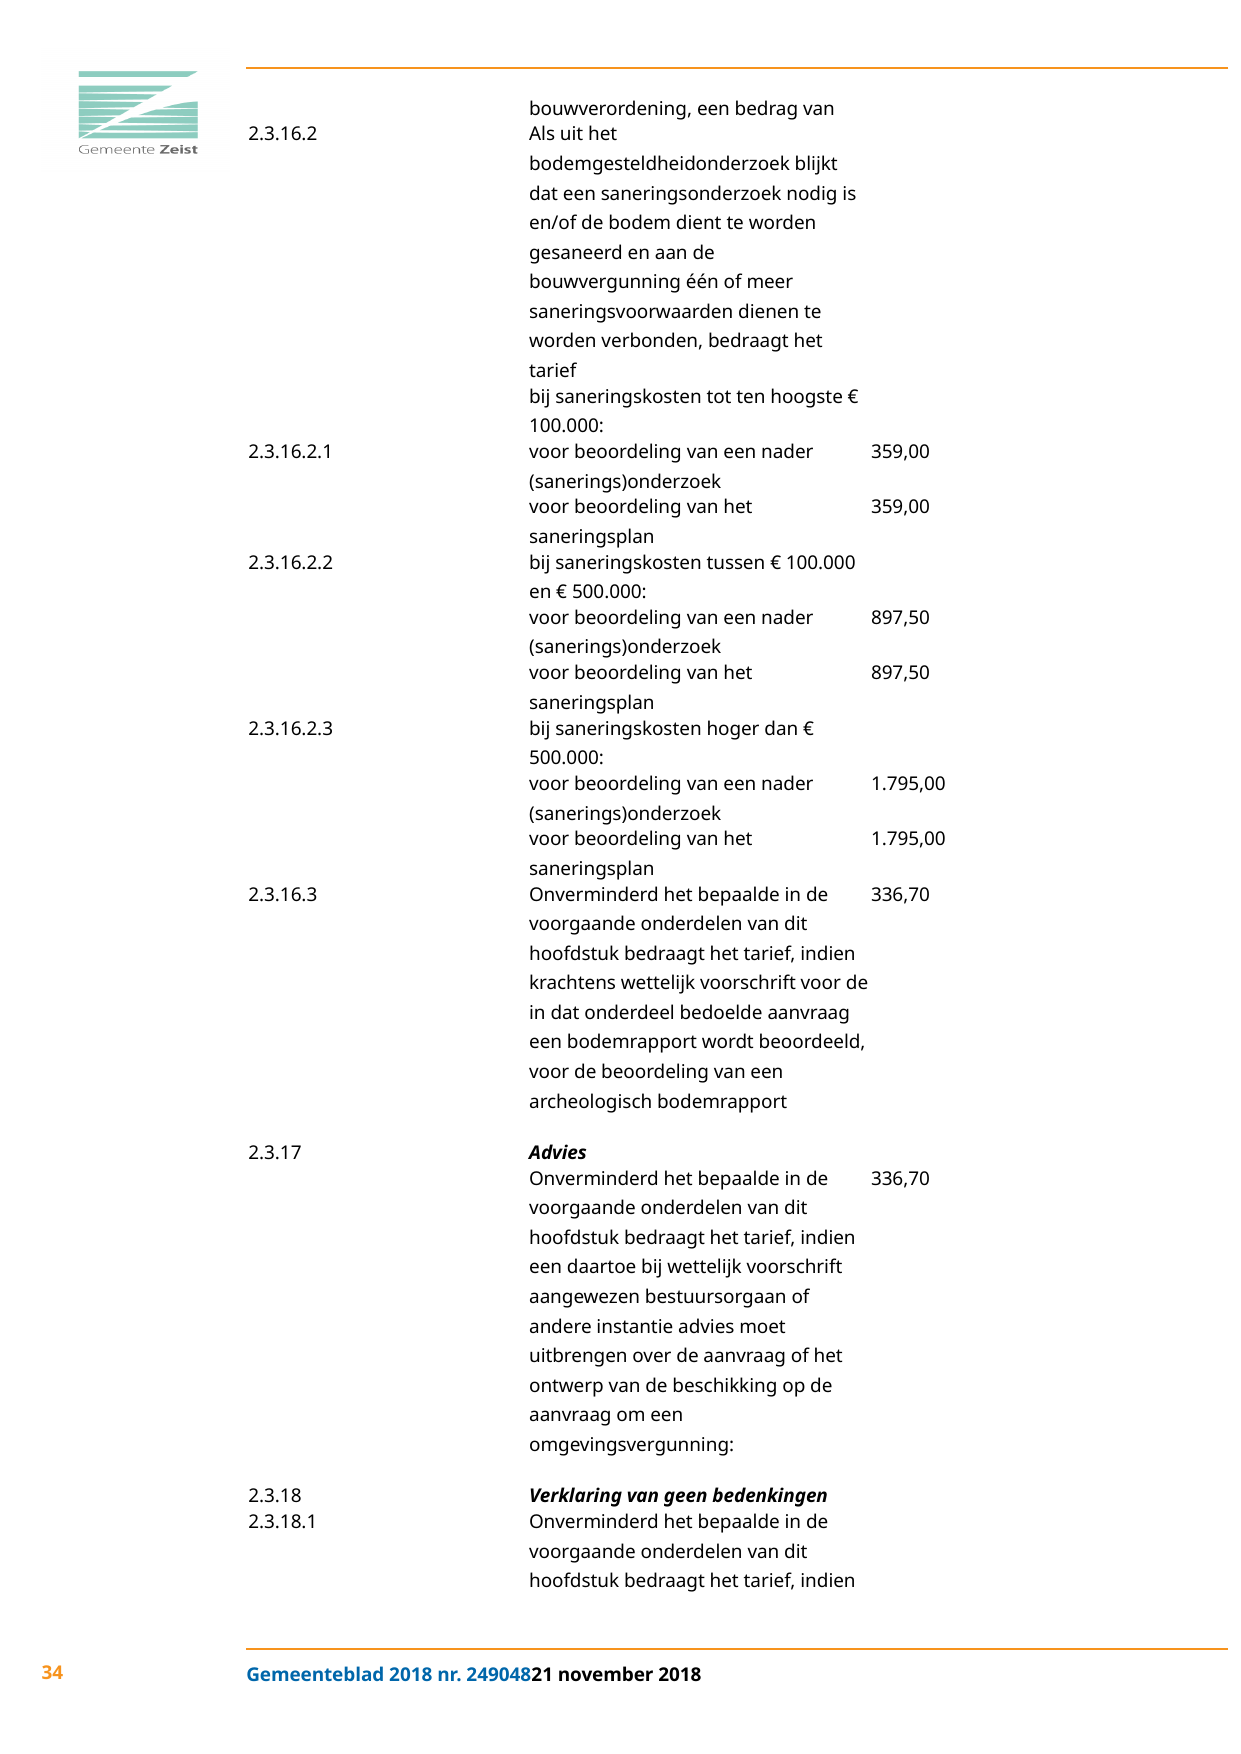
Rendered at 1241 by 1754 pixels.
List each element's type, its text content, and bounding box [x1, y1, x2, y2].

table_cell [871, 715, 1152, 770]
table_cell [871, 1114, 1152, 1139]
table_cell 359,00 [871, 438, 1152, 493]
table_cell Onverminderd het bepaalde in de voorgaande onderdelen van dit hoofdstuk bedraagt het tarief, indien [529, 1509, 871, 1593]
table_cell [871, 121, 1152, 383]
table_cell [248, 770, 529, 825]
table_cell 2.3.16.3 [248, 881, 529, 1113]
table_cell bij saneringskosten tussen € 100.000 en € 500.000: [529, 549, 871, 604]
table_cell [871, 95, 1152, 121]
table_cell bij saneringskosten hoger dan € 500.000: [529, 715, 871, 770]
table_cell 897,50 [871, 660, 1152, 715]
table_cell voor beoordeling van het saneringsplan [529, 825, 871, 881]
table_cell [871, 1457, 1152, 1483]
table_cell [248, 660, 529, 715]
table_cell 2.3.16.2.1 [248, 438, 529, 493]
table_cell [248, 383, 529, 438]
table_cell [248, 494, 529, 549]
table_cell [529, 1457, 871, 1483]
table_cell 897,50 [871, 604, 1152, 659]
table_cell 2.3.17 [248, 1139, 529, 1165]
picture [41, 47, 231, 172]
table_cell Als uit het bodemgesteldheidonderzoek blijkt dat een saneringsonderzoek nodig is en/of de bodem dient te worden gesaneerd en aan de bouwvergunning één of meer saneringsvoorwaarden dienen te worden verbonden, bedraagt het tarief [529, 121, 871, 383]
table_cell 2.3.16.2.3 [248, 715, 529, 770]
table_cell bij saneringskosten tot ten hoogste € 100.000: [529, 383, 871, 438]
table_cell 336,70 [871, 881, 1152, 1113]
table_cell [871, 383, 1152, 438]
table_cell [871, 1483, 1152, 1508]
table_cell bouwverordening, een bedrag van [529, 95, 871, 121]
table_cell [248, 825, 529, 881]
table_cell 1.795,00 [871, 770, 1152, 825]
table_cell voor beoordeling van een nader (sanerings)onderzoek [529, 770, 871, 825]
table_cell Onverminderd het bepaalde in de voorgaande onderdelen van dit hoofdstuk bedraagt het tarief, indien een daartoe bij wettelijk voorschrift aangewezen bestuursorgaan of andere instantie advies moet uitbrengen over de aanvraag of het ontwerp van de beschikking op de aanvraag om een omgevingsvergunning: [529, 1165, 871, 1457]
table_cell [871, 1509, 1152, 1593]
table_cell [871, 1139, 1152, 1165]
table_cell [529, 1114, 871, 1139]
table_cell [871, 549, 1152, 604]
table_cell 2.3.18.1 [248, 1509, 529, 1593]
table_cell [248, 1165, 529, 1457]
table_cell 336,70 [871, 1165, 1152, 1457]
table_cell Verklaring van geen bedenkingen [529, 1483, 871, 1508]
table_cell [248, 604, 529, 659]
table_cell [248, 1114, 529, 1139]
table_cell 359,00 [871, 494, 1152, 549]
table_cell [248, 95, 529, 121]
table_cell 1.795,00 [871, 825, 1152, 881]
table_cell voor beoordeling van een nader (sanerings)onderzoek [529, 438, 871, 493]
table_cell 2.3.16.2.2 [248, 549, 529, 604]
table_cell Onverminderd het bepaalde in de voorgaande onderdelen van dit hoofdstuk bedraagt het tarief, indien krachtens wettelijk voorschrift voor de in dat onderdeel bedoelde aanvraag een bodemrapport wordt beoordeeld, voor de beoordeling van een archeologisch bodemrapport [529, 881, 871, 1113]
table_cell 2.3.18 [248, 1483, 529, 1508]
table_cell 2.3.16.2 [248, 121, 529, 383]
table_cell [248, 1457, 529, 1483]
table_cell voor beoordeling van het saneringsplan [529, 494, 871, 549]
table_cell voor beoordeling van het saneringsplan [529, 660, 871, 715]
table_cell voor beoordeling van een nader (sanerings)onderzoek [529, 604, 871, 659]
table_cell Advies [529, 1139, 871, 1165]
